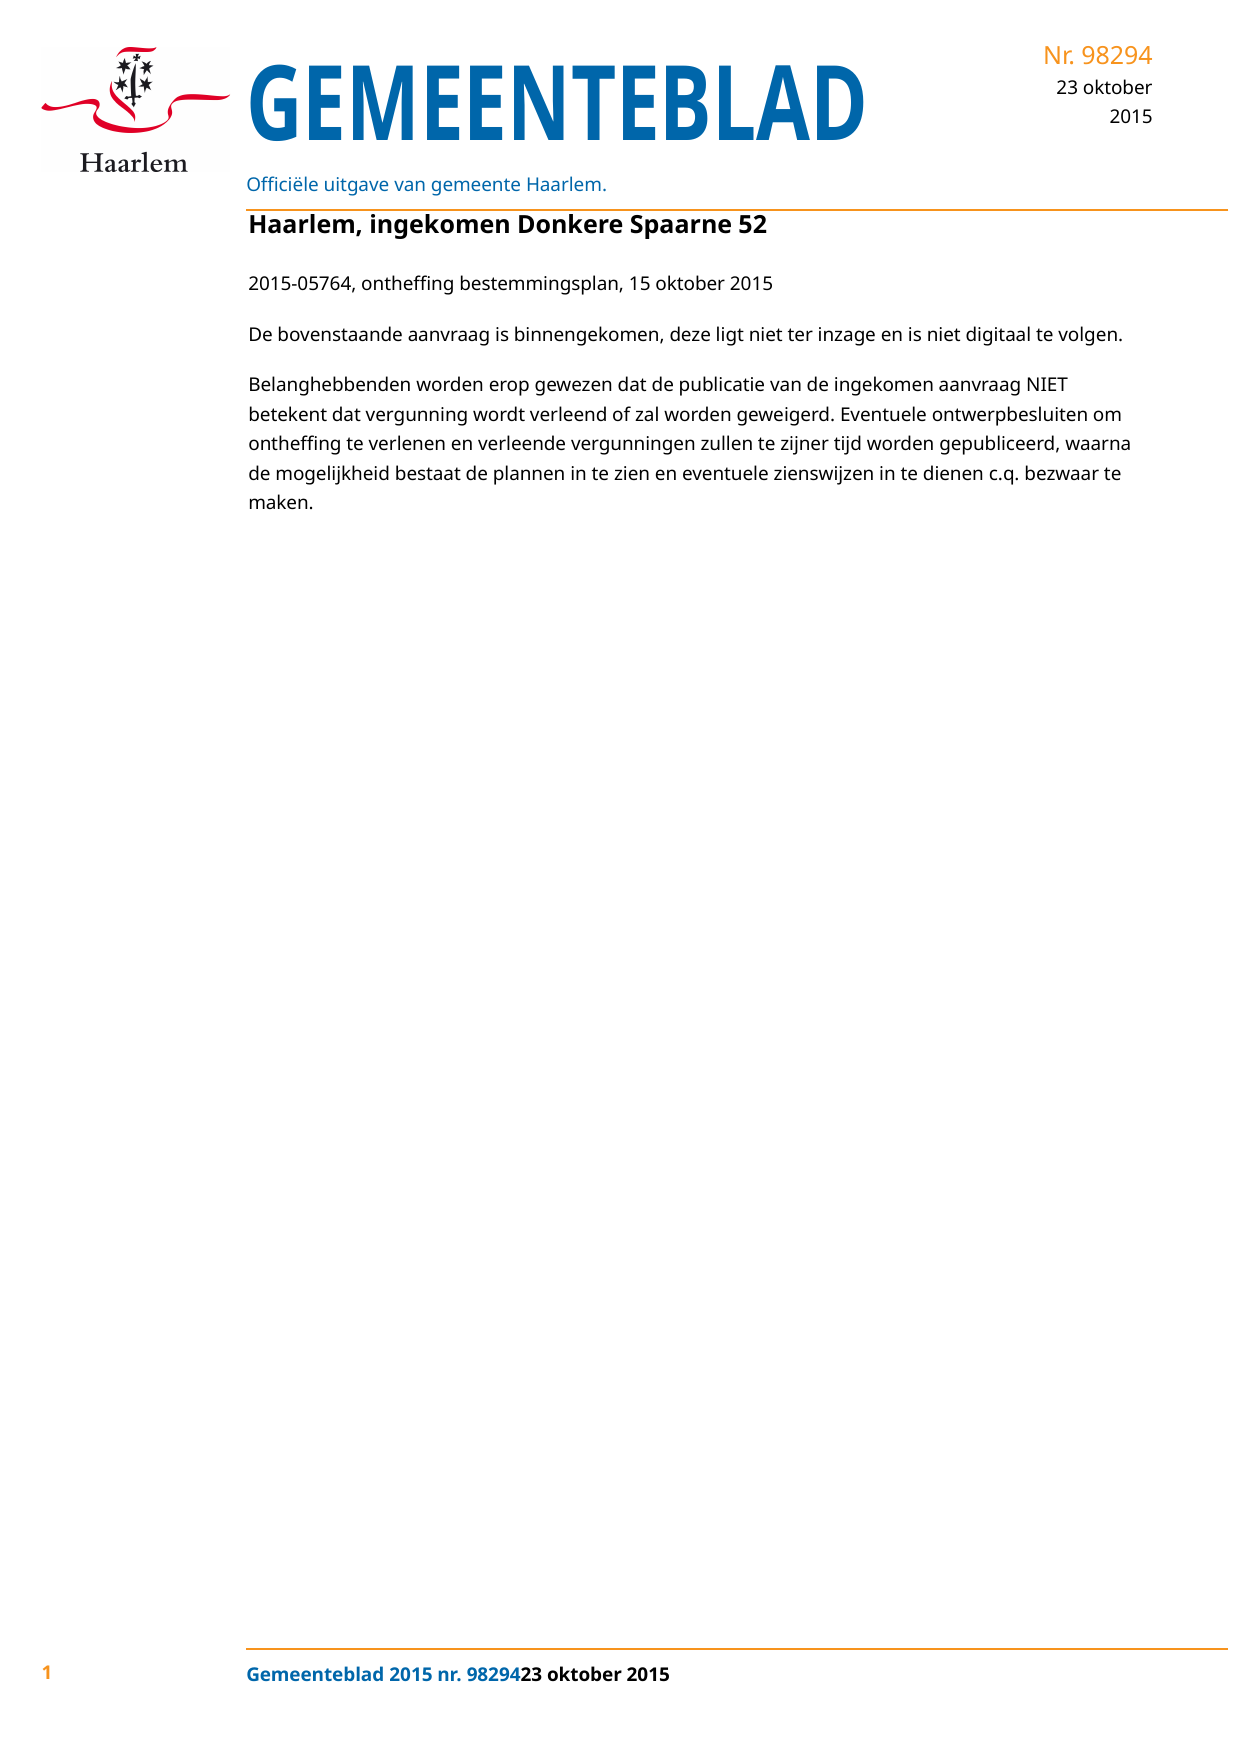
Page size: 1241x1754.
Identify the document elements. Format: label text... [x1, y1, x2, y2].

text Haarlem, ingekomen Donkere Spaarne 52 [248, 211, 1152, 241]
text Belanghebbenden worden erop gewezen dat de publicatie van de ingekomen aanvraag NIET betekent dat vergunning wordt verleend of zal worden geweigerd. Eventuele ontwerpbesluiten om ontheffing te verlenen en verleende vergunningen zullen te zijner tijd worden gepubliceerd, waarna de mogelijkheid bestaat de plannen in te zien en eventuele zienswijzen in te dienen c.q. bezwaar te maken. [248, 371, 1152, 515]
picture [41, 47, 231, 172]
text De bovenstaande aanvraag is binnengekomen, deze ligt niet ter inzage en is niet digitaal te volgen. [248, 321, 1152, 346]
text 2015-05764, ontheffing bestemmingsplan, 15 oktober 2015 [248, 270, 1152, 296]
